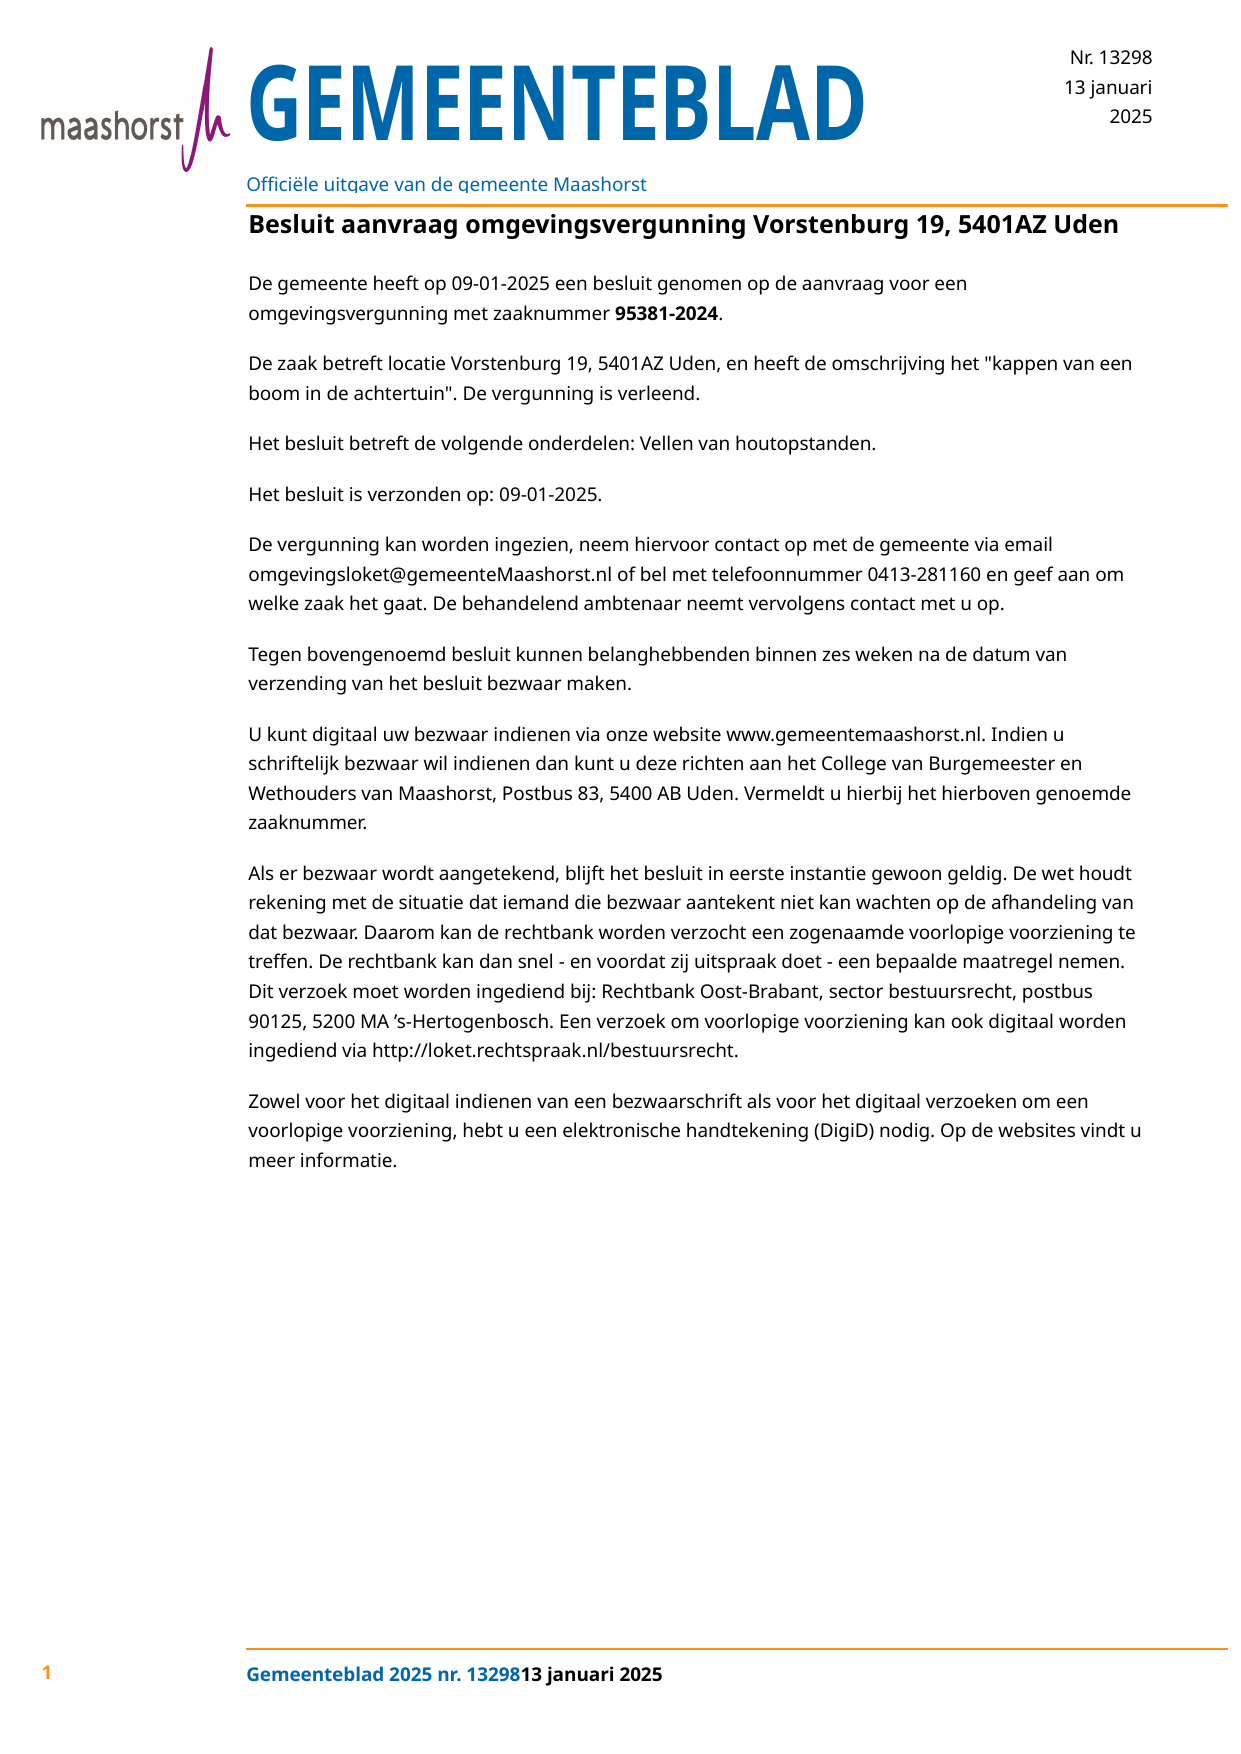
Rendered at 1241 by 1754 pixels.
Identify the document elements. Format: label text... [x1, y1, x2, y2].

text Besluit aanvraag omgevingsvergunning Vorstenburg 19, 5401AZ Uden [248, 207, 1152, 241]
text De vergunning kan worden ingezien, neem hiervoor contact op met de gemeente via email omgevingsloket@gemeenteMaashorst.nl of bel met telefoonnummer 0413-281160 en geef aan om welke zaak het gaat. De behandelend ambtenaar neemt vervolgens contact met u op. [248, 531, 1152, 616]
text Het besluit is verzonden op: 09-01-2025. [248, 481, 1152, 506]
text Zowel voor het digitaal indienen van een bezwaarschrift als voor het digitaal verzoeken om een voorlopige voorziening, hebt u een elektronische handtekening (DigiD) nodig. Op de websites vindt u meer informatie. [248, 1088, 1152, 1173]
picture [41, 47, 231, 172]
text Tegen bovengenoemd besluit kunnen belanghebbenden binnen zes weken na de datum van verzending van het besluit bezwaar maken. [248, 641, 1152, 696]
text De zaak betreft locatie Vorstenburg 19, 5401AZ Uden, en heeft de omschrijving het "kappen van een boom in de achtertuin". De vergunning is verleend. [248, 350, 1152, 406]
text U kunt digitaal uw bezwaar indienen via onze website www.gemeentemaashorst.nl. Indien u schriftelijk bezwaar wil indienen dan kunt u deze richten aan het College van Burgemeester en Wethouders van Maashorst, Postbus 83, 5400 AB Uden. Vermeldt u hierbij het hierboven genoemde zaaknummer. [248, 721, 1152, 835]
text Als er bezwaar wordt aangetekend, blijft het besluit in eerste instantie gewoon geldig. De wet houdt rekening met de situatie dat iemand die bezwaar aantekent niet kan wachten op de afhandeling van dat bezwaar. Daarom kan de rechtbank worden verzocht een zogenaamde voorlopige voorziening te treffen. De rechtbank kan dan snel - en voordat zij uitspraak doet - een bepaalde maatregel nemen. Dit verzoek moet worden ingediend bij: Rechtbank Oost-Brabant, sector bestuursrecht, postbus 90125, 5200 MA ’s-Hertogenbosch. Een verzoek om voorlopige voorziening kan ook digitaal worden ingediend via http://loket.rechtspraak.nl/bestuursrecht. [248, 860, 1152, 1063]
text De gemeente heeft op 09-01-2025 een besluit genomen op de aanvraag voor een omgevingsvergunning met zaaknummer 95381-2024. [248, 270, 1152, 326]
text Het besluit betreft de volgende onderdelen: Vellen van houtopstanden. [248, 430, 1152, 456]
